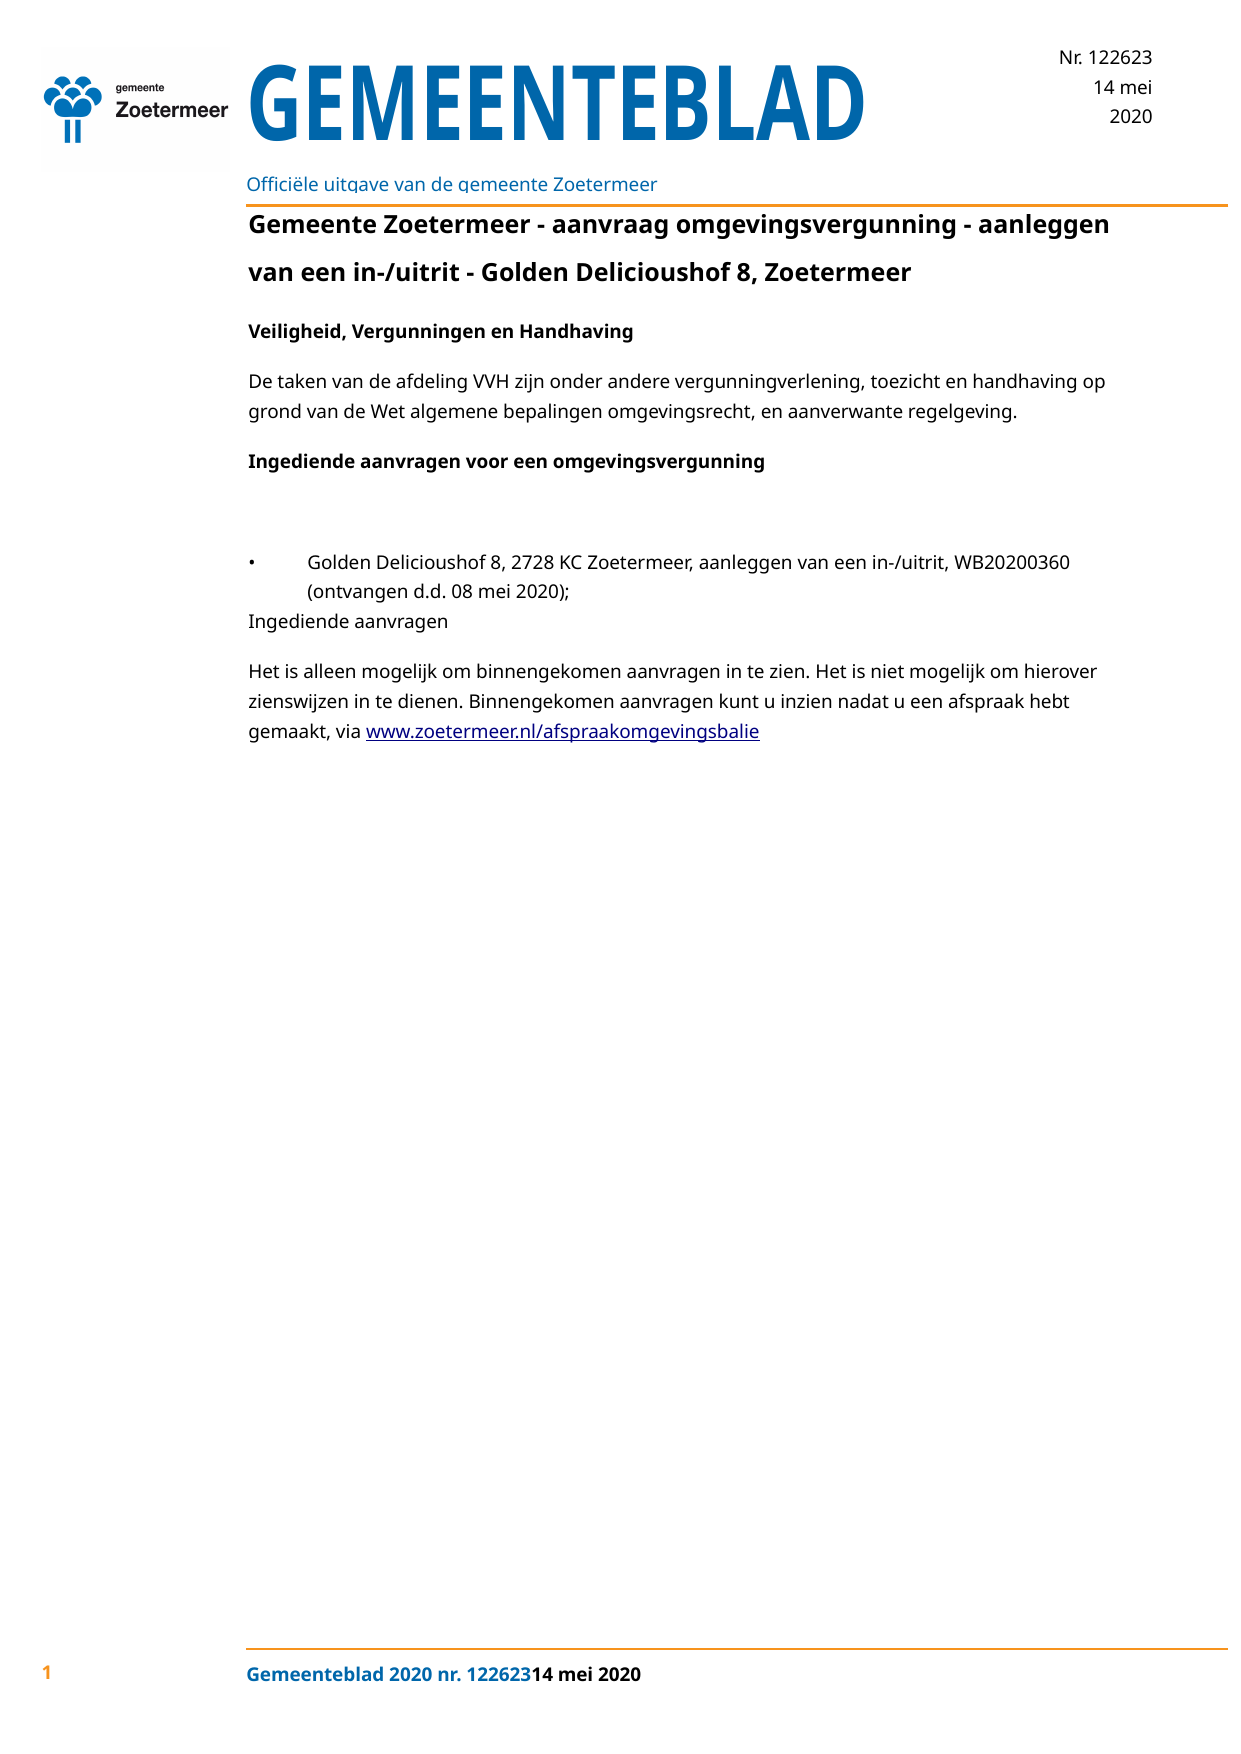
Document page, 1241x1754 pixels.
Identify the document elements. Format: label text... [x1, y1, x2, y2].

text Ingediende aanvragen [248, 608, 1152, 634]
text De taken van de afdeling VVH zijn onder andere vergunningverlening, toezicht en handhaving op grond van de Wet algemene bepalingen omgevingsrecht, en aanverwante regelgeving. [248, 368, 1152, 424]
list Golden Delicioushof 8, 2728 KC Zoetermeer, aanleggen van een in-/uitrit, WB20200360 (ontvangen d.d. 08 mei 2020); [248, 549, 1152, 604]
text Gemeente Zoetermeer - aanvraag omgevingsvergunning - aanleggen van een in-/uitrit - Golden Delicioushof 8, Zoetermeer [248, 207, 1152, 288]
text Veiligheid, Vergunningen en Handhaving [248, 318, 1152, 344]
picture [41, 47, 231, 172]
text Ingediende aanvragen voor een omgevingsvergunning [248, 448, 1152, 474]
text Het is alleen mogelijk om binnengekomen aanvragen in te zien. Het is niet mogelijk om hierover zienswijzen in te dienen. Binnengekomen aanvragen kunt u inzien nadat u een afspraak hebt gemaakt, via www.zoetermeer.nl/afspraakomgevingsbalie [248, 659, 1152, 744]
